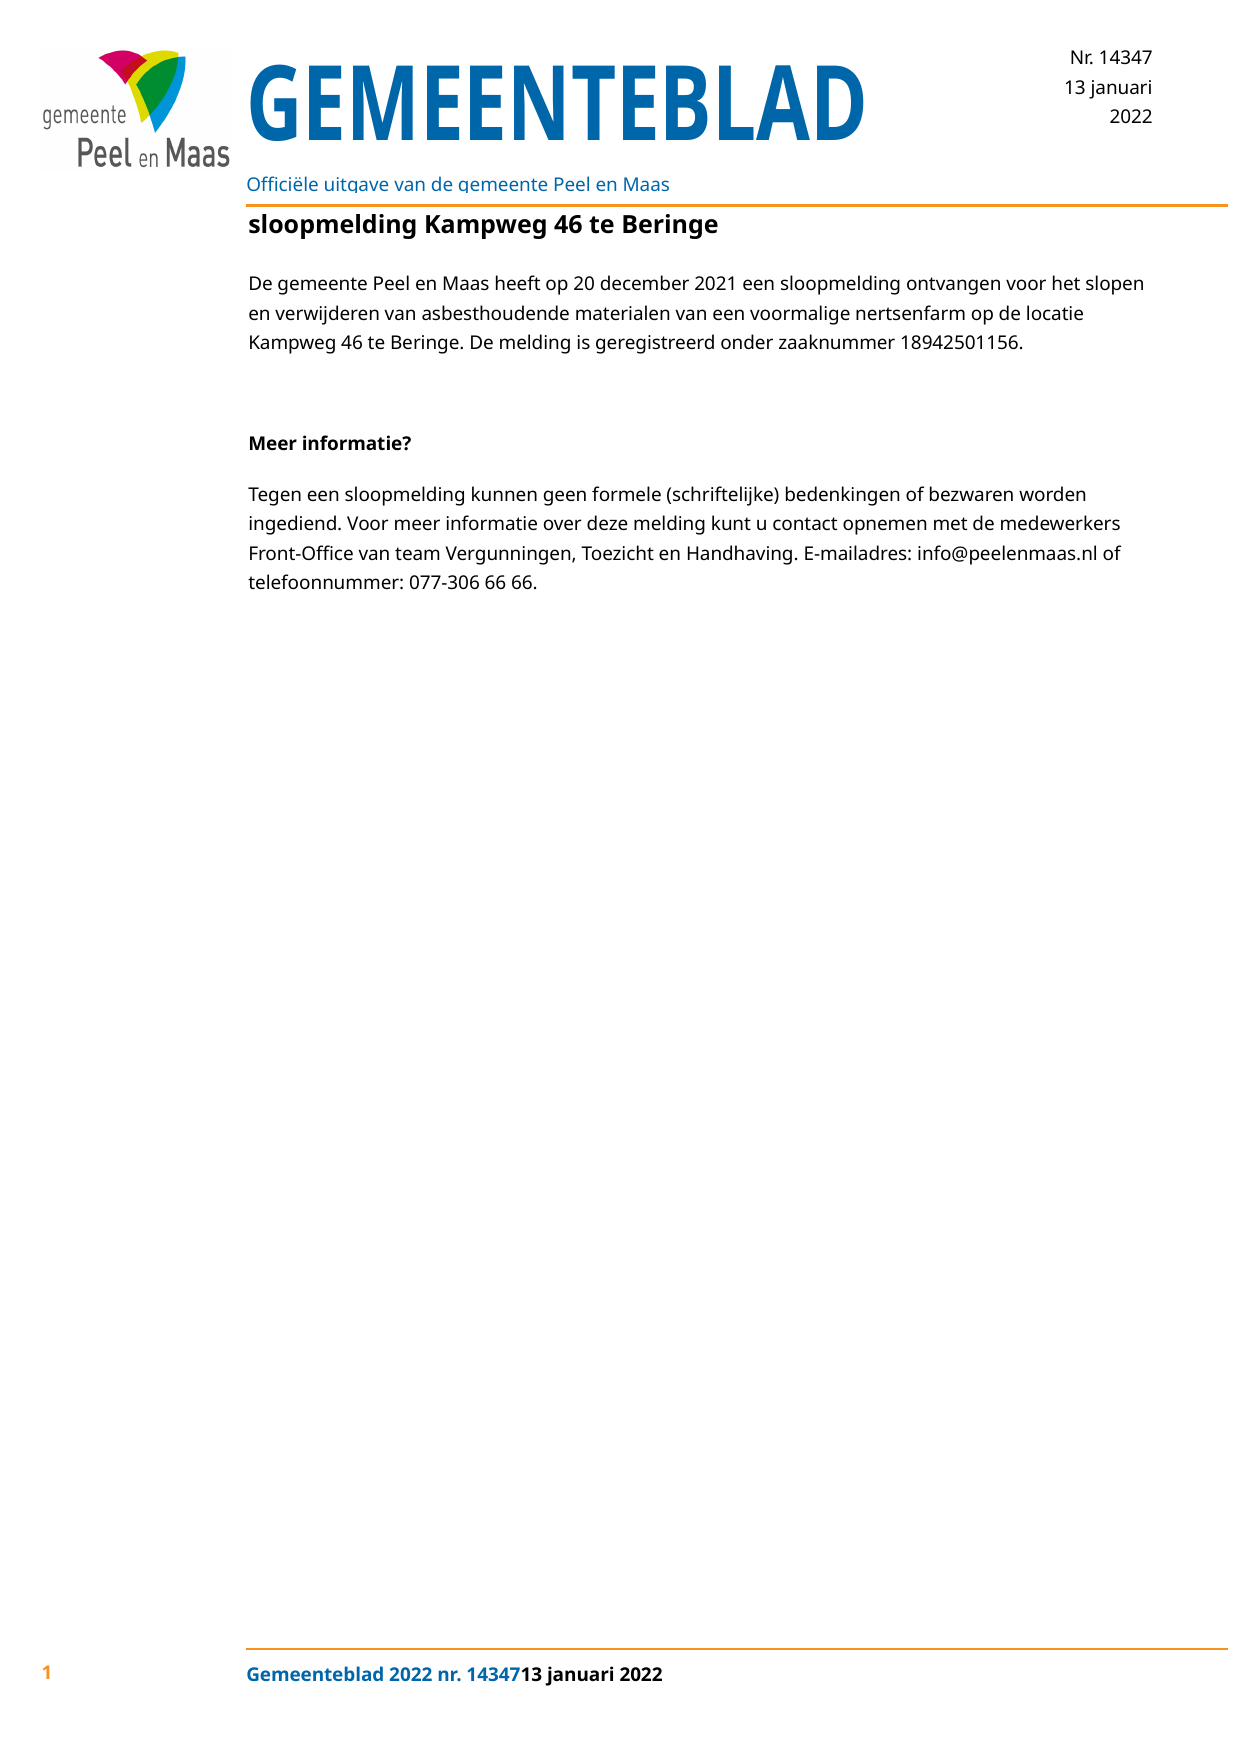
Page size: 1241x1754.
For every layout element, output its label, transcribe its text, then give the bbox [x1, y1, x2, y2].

picture [41, 47, 231, 172]
text Tegen een sloopmelding kunnen geen formele (schriftelijke) bedenkingen of bezwaren worden ingediend. Voor meer informatie over deze melding kunt u contact opnemen met de medewerkers Front-Office van team Vergunningen, Toezicht en Handhaving. E-mailadres: info@peelenmaas.nl of telefoonnummer: 077-306 66 66. [248, 481, 1152, 595]
text sloopmelding Kampweg 46 te Beringe [248, 207, 1152, 241]
text De gemeente Peel en Maas heeft op 20 december 2021 een sloopmelding ontvangen voor het slopen en verwijderen van asbesthoudende materialen van een voormalige nertsenfarm op de locatie Kampweg 46 te Beringe. De melding is geregistreerd onder zaaknummer 18942501156. [248, 270, 1152, 355]
text Meer informatie? [248, 430, 1152, 456]
